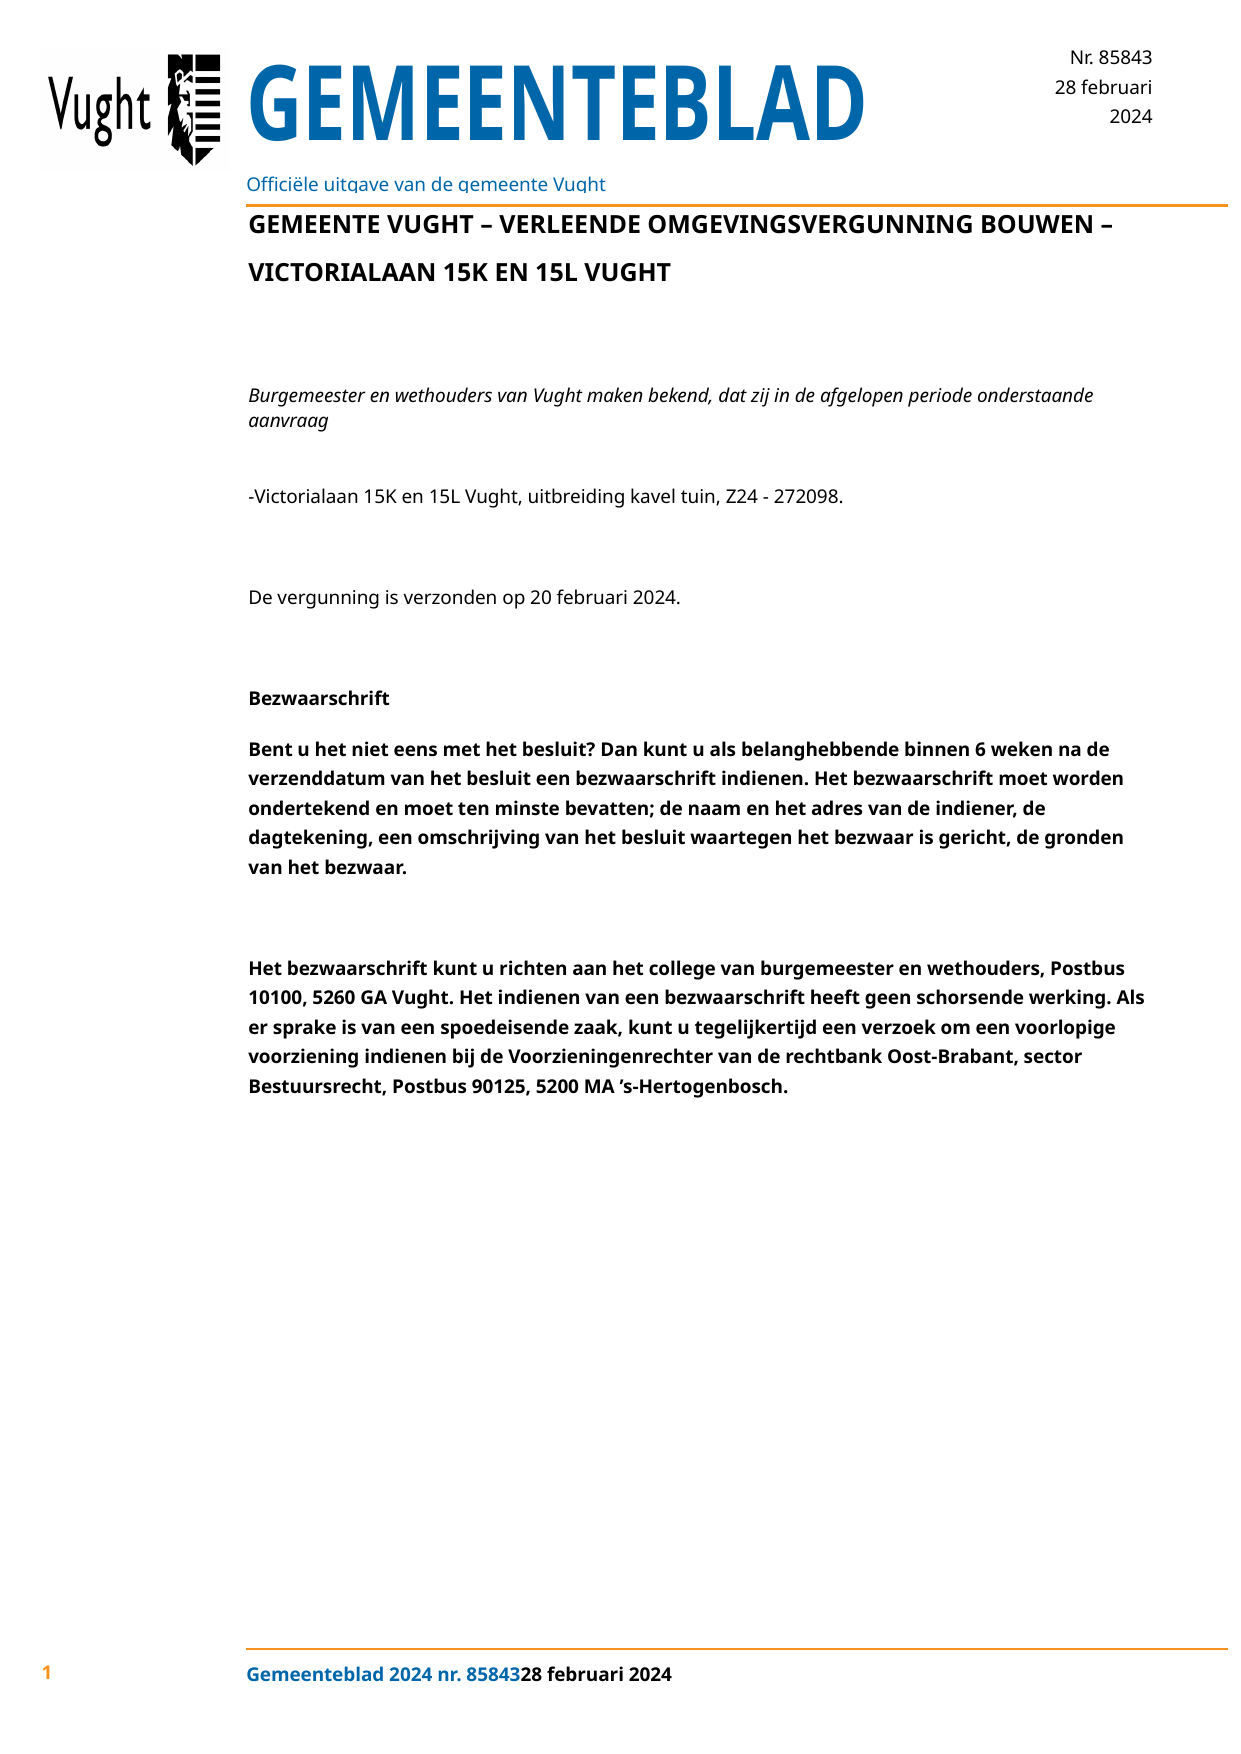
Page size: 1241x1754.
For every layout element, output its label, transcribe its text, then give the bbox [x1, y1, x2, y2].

text Bent u het niet eens met het besluit? Dan kunt u als belanghebbende binnen 6 weken na de verzenddatum van het besluit een bezwaarschrift indienen. Het bezwaarschrift moet worden ondertekend en moet ten minste bevatten; de naam en het adres van de indiener, de dagtekening, een omschrijving van het besluit waartegen het bezwaar is gericht, de gronden van het bezwaar. [248, 736, 1152, 880]
picture [41, 47, 231, 172]
text De vergunning is verzonden op 20 februari 2024. [248, 584, 1152, 610]
text GEMEENTE VUGHT – VERLEENDE OMGEVINGSVERGUNNING BOUWEN –VICTORIALAAN 15K EN 15L VUGHT [248, 207, 1152, 288]
text Het bezwaarschrift kunt u richten aan het college van burgemeester en wethouders, Postbus 10100, 5260 GA Vught. Het indienen van een bezwaarschrift heeft geen schorsende werking. Als er sprake is van een spoedeisende zaak, kunt u tegelijkertijd een verzoek om een voorlopige voorziening indienen bij de Voorzieningenrechter van de rechtbank Oost-Brabant, sector Bestuursrecht, Postbus 90125, 5200 MA ’s-Hertogenbosch. [248, 955, 1152, 1099]
text Bezwaarschrift [248, 685, 1152, 711]
text Burgemeester en wethouders van Vught maken bekend, dat zij in de afgelopen periode onderstaande aanvraag [248, 382, 1152, 433]
text -Victorialaan 15K en 15L Vught, uitbreiding kavel tuin, Z24 - 272098. [248, 484, 1152, 509]
